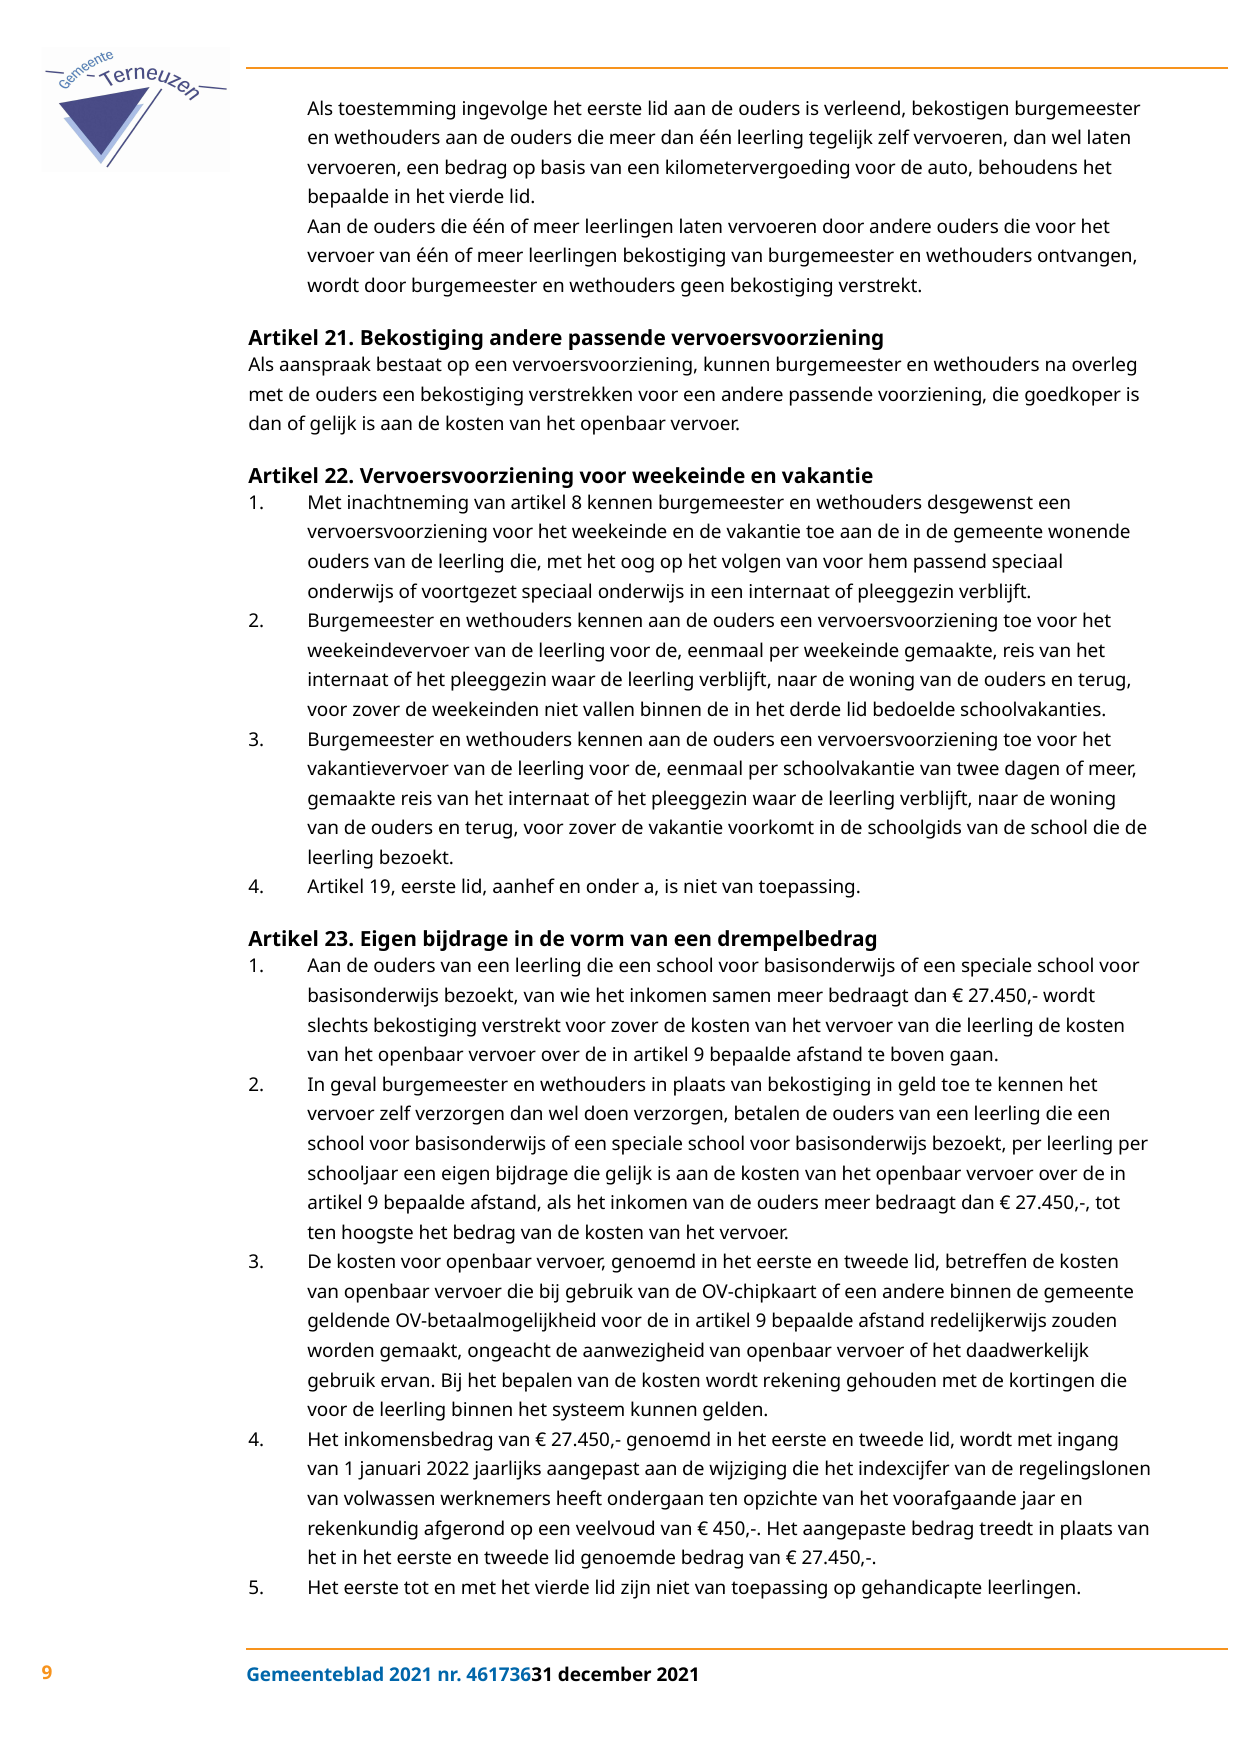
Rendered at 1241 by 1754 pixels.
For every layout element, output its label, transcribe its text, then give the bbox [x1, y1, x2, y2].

list Als toestemming ingevolge het eerste lid aan de ouders is verleend, bekostigen burgemeester en wethouders aan de ouders die meer dan één leerling tegelijk zelf vervoeren, dan wel laten vervoeren, een bedrag op basis van een kilometervergoeding voor de auto, behoudens het bepaalde in het vierde lid. [248, 95, 1152, 209]
text Artikel 23. Eigen bijdrage in de vorm van een drempelbedrag [248, 924, 1152, 953]
list Het eerste tot en met het vierde lid zijn niet van toepassing op gehandicapte leerlingen. [248, 1574, 1152, 1599]
list Burgemeester en wethouders kennen aan de ouders een vervoersvoorziening toe voor het weekeindevervoer van de leerling voor de, eenmaal per weekeinde gemaakte, reis van het internaat of het pleeggezin waar de leerling verblijft, naar de woning van de ouders en terug, voor zover de weekeinden niet vallen binnen de in het derde lid bedoelde schoolvakanties. [248, 607, 1152, 722]
text Als aanspraak bestaat op een vervoersvoorziening, kunnen burgemeester en wethouders na overleg met de ouders een bekostiging verstrekken voor een andere passende voorziening, die goedkoper is dan of gelijk is aan de kosten van het openbaar vervoer. [248, 351, 1152, 436]
list Aan de ouders van een leerling die een school voor basisonderwijs of een speciale school voor basisonderwijs bezoekt, van wie het inkomen samen meer bedraagt dan € 27.450,- wordt slechts bekostiging verstrekt voor zover de kosten van het vervoer van die leerling de kosten van het openbaar vervoer over de in artikel 9 bepaalde afstand te boven gaan. [248, 953, 1152, 1067]
list Het inkomensbedrag van € 27.450,- genoemd in het eerste en tweede lid, wordt met ingang van 1 januari 2022 jaarlijks aangepast aan de wijziging die het indexcijfer van de regelingslonen van volwassen werknemers heeft ondergaan ten opzichte van het voorafgaande jaar en rekenkundig afgerond op een veelvoud van € 450,-. Het aangepaste bedrag treedt in plaats van het in het eerste en tweede lid genoemde bedrag van € 27.450,-. [248, 1426, 1152, 1570]
picture [41, 47, 231, 172]
list Met inachtneming van artikel 8 kennen burgemeester en wethouders desgewenst een vervoersvoorziening voor het weekeinde en de vakantie toe aan de in de gemeente wonende ouders van de leerling die, met het oog op het volgen van voor hem passend speciaal onderwijs of voortgezet speciaal onderwijs in een internaat of pleeggezin verblijft. [248, 489, 1152, 604]
list In geval burgemeester en wethouders in plaats van bekostiging in geld toe te kennen het vervoer zelf verzorgen dan wel doen verzorgen, betalen de ouders van een leerling die een school voor basisonderwijs of een speciale school voor basisonderwijs bezoekt, per leerling per schooljaar een eigen bijdrage die gelijk is aan de kosten van het openbaar vervoer over de in artikel 9 bepaalde afstand, als het inkomen van de ouders meer bedraagt dan € 27.450,-, tot ten hoogste het bedrag van de kosten van het vervoer. [248, 1071, 1152, 1244]
text Artikel 22. Vervoersvoorziening voor weekeinde en vakantie [248, 461, 1152, 489]
list Aan de ouders die één of meer leerlingen laten vervoeren door andere ouders die voor het vervoer van één of meer leerlingen bekostiging van burgemeester en wethouders ontvangen, wordt door burgemeester en wethouders geen bekostiging verstrekt. [248, 213, 1152, 298]
list De kosten voor openbaar vervoer, genoemd in het eerste en tweede lid, betreffen de kosten van openbaar vervoer die bij gebruik van de OV-chipkaart of een andere binnen de gemeente geldende OV-betaalmogelijkheid voor de in artikel 9 bepaalde afstand redelijkerwijs zouden worden gemaakt, ongeacht de aanwezigheid van openbaar vervoer of het daadwerkelijk gebruik ervan. Bij het bepalen van de kosten wordt rekening gehouden met de kortingen die voor de leerling binnen het systeem kunnen gelden. [248, 1248, 1152, 1422]
list Artikel 19, eerste lid, aanhef en onder a, is niet van toepassing. [248, 874, 1152, 899]
text Artikel 21. Bekostiging andere passende vervoersvoorziening [248, 323, 1152, 351]
list Burgemeester en wethouders kennen aan de ouders een vervoersvoorziening toe voor het vakantievervoer van de leerling voor de, eenmaal per schoolvakantie van twee dagen of meer, gemaakte reis van het internaat of het pleeggezin waar de leerling verblijft, naar de woning van de ouders en terug, voor zover de vakantie voorkomt in de schoolgids van de school die de leerling bezoekt. [248, 726, 1152, 870]
